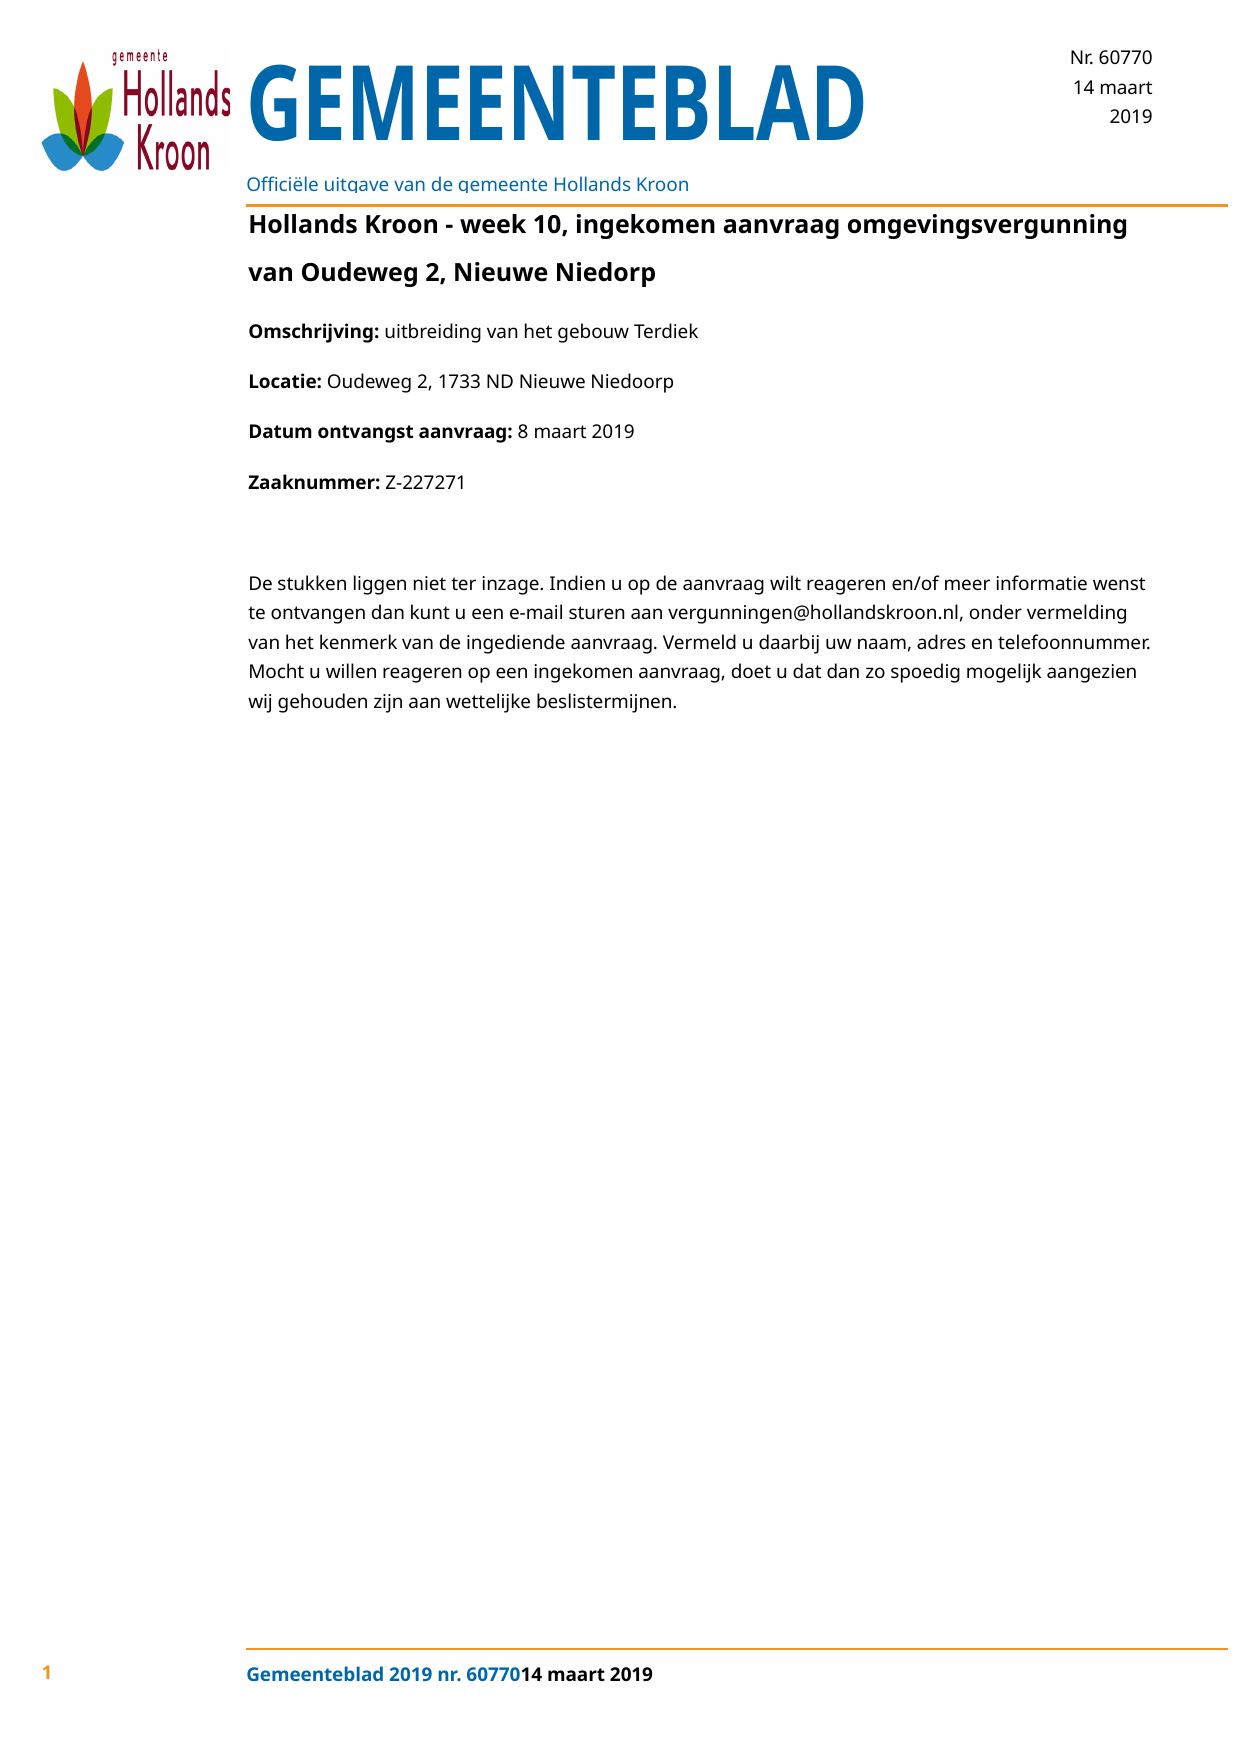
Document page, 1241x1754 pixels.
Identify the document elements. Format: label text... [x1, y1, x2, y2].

text Omschrijving: uitbreiding van het gebouw Terdiek [248, 318, 1152, 344]
text Datum ontvangst aanvraag: 8 maart 2019 [248, 419, 1152, 444]
text Hollands Kroon - week 10, ingekomen aanvraag omgevingsvergunning van Oudeweg 2, Nieuwe Niedorp [248, 207, 1152, 288]
text De stukken liggen niet ter inzage. Indien u op de aanvraag wilt reageren en/of meer informatie wenst te ontvangen dan kunt u een e-mail sturen aan vergunningen@hollandskroon.nl, onder vermelding van het kenmerk van de ingediende aanvraag. Vermeld u daarbij uw naam, adres en telefoonnummer. Mocht u willen reageren op een ingekomen aanvraag, doet u dat dan zo spoedig mogelijk aangezien wij gehouden zijn aan wettelijke beslistermijnen. [248, 570, 1152, 714]
text Zaaknummer: Z-227271 [248, 469, 1152, 495]
picture [41, 47, 231, 172]
text Locatie: Oudeweg 2, 1733 ND Nieuwe Niedoorp [248, 368, 1152, 394]
